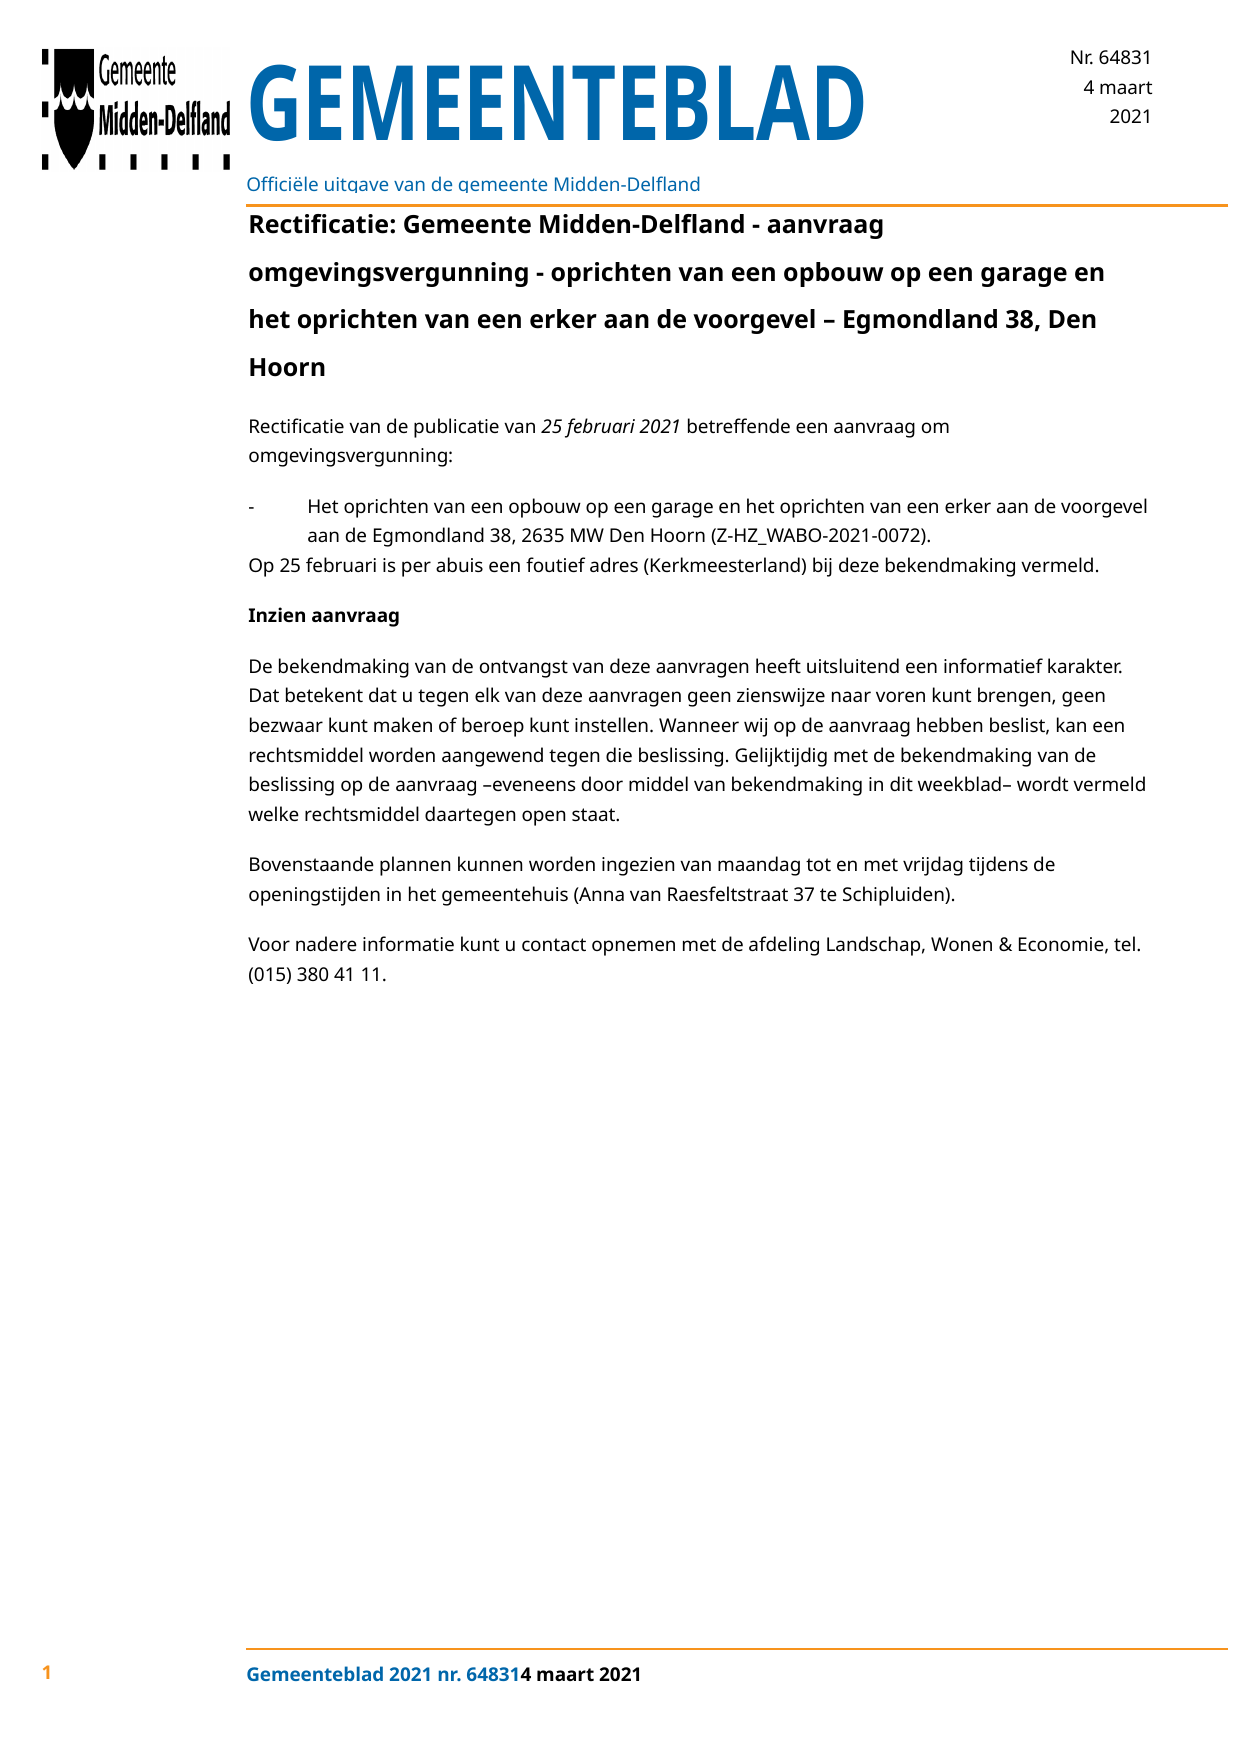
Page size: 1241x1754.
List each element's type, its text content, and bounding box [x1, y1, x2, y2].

text Rectificatie: Gemeente Midden-Delfland - aanvraag omgevingsvergunning - oprichten van een opbouw op een garage en het oprichten van een erker aan de voorgevel – Egmondland 38, Den Hoorn [248, 207, 1152, 384]
text De bekendmaking van de ontvangst van deze aanvragen heeft uitsluitend een informatief karakter. Dat betekent dat u tegen elk van deze aanvragen geen zienswijze naar voren kunt brengen, geen bezwaar kunt maken of beroep kunt instellen. Wanneer wij op de aanvraag hebben beslist, kan een rechtsmiddel worden aangewend tegen die beslissing. Gelijktijdig met de bekendmaking van de beslissing op de aanvraag –eveneens door middel van bekendmaking in dit weekblad– wordt vermeld welke rechtsmiddel daartegen open staat. [248, 653, 1152, 827]
text Inzien aanvraag [248, 603, 1152, 628]
list Het oprichten van een opbouw op een garage en het oprichten van een erker aan de voorgevel aan de Egmondland 38, 2635 MW Den Hoorn (Z-HZ_WABO-2021-0072). [248, 493, 1152, 548]
picture [41, 47, 231, 172]
text Op 25 februari is per abuis een foutief adres (Kerkmeesterland) bij deze bekendmaking vermeld. [248, 552, 1152, 578]
text Bovenstaande plannen kunnen worden ingezien van maandag tot en met vrijdag tijdens de openingstijden in het gemeentehuis (Anna van Raesfeltstraat 37 te Schipluiden). [248, 851, 1152, 907]
text Voor nadere informatie kunt u contact opnemen met de afdeling Landschap, Wonen & Economie, tel. (015) 380 41 11. [248, 931, 1152, 987]
text Rectificatie van de publicatie van 25 februari 2021 betreffende een aanvraag om omgevingsvergunning: [248, 413, 1152, 468]
